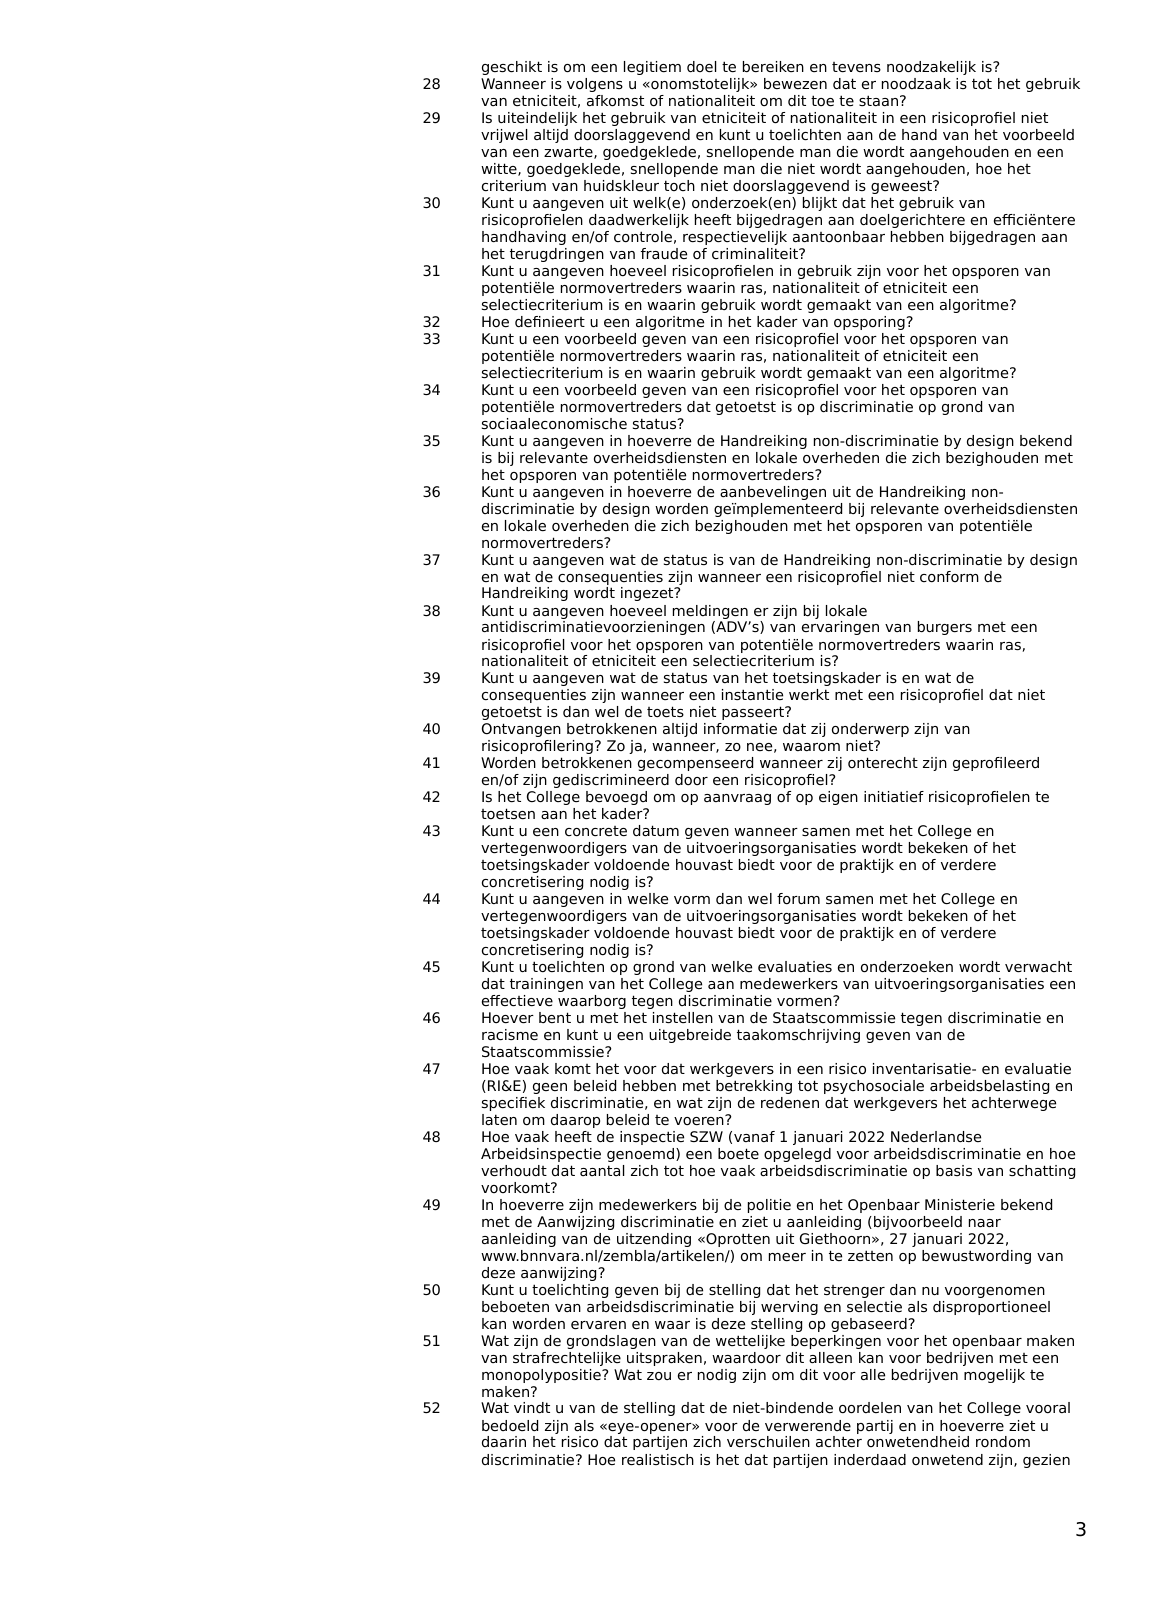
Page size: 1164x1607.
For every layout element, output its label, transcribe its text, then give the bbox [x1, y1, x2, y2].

table_cell Kunt u aangeven in welke vorm dan wel forum samen met het College en vertegenwoordigers van de uitvoeringsorganisaties wordt bekeken of het toetsingskader voldoende houvast biedt voor de praktijk en of verdere concretisering nodig is? [475, 891, 1087, 959]
table_cell Is het College bevoegd om op aanvraag of op eigen initiatief risicoprofielen te toetsen aan het kader? [475, 789, 1087, 823]
table_cell 46 [422, 1010, 475, 1061]
table_cell 52 [422, 1400, 475, 1468]
table_cell Kunt u een concrete datum geven wanneer samen met het College en vertegenwoordigers van de uitvoeringsorganisaties wordt bekeken of het toetsingskader voldoende houvast biedt voor de praktijk en of verdere concretisering nodig is? [475, 823, 1087, 891]
table_cell Kunt u aangeven hoeveel meldingen er zijn bij lokale antidiscriminatievoorzieningen (ADV’s) van ervaringen van burgers met een risicoprofiel voor het opsporen van potentiële normovertreders waarin ras, nationaliteit of etniciteit een selectiecriterium is? [475, 603, 1087, 670]
table_cell 39 [422, 670, 475, 721]
table_cell geschikt is om een legitiem doel te bereiken en tevens noodzakelijk is? [475, 59, 1087, 76]
table_cell Kunt u toelichten op grond van welke evaluaties en onderzoeken wordt verwacht dat trainingen van het College aan medewerkers van uitvoeringsorganisaties een effectieve waarborg tegen discriminatie vormen? [475, 959, 1087, 1010]
table_cell Kunt u aangeven in hoeverre de Handreiking non-discriminatie by design bekend is bij relevante overheidsdiensten en lokale overheden die zich bezighouden met het opsporen van potentiële normovertreders? [475, 433, 1087, 483]
table_cell 29 [422, 110, 475, 195]
table_cell 33 [422, 331, 475, 382]
table_cell 48 [422, 1129, 475, 1197]
table_cell In hoeverre zijn medewerkers bij de politie en het Openbaar Ministerie bekend met de Aanwijzing discriminatie en ziet u aanleiding (bijvoorbeeld naar aanleiding van de uitzending «Oprotten uit Giethoorn», 27 januari 2022, www.bnnvara.nl/zembla/artikelen/) om meer in te zetten op bewustwording van deze aanwijzing? [475, 1197, 1087, 1282]
table_cell Kunt u aangeven uit welk(e) onderzoek(en) blijkt dat het gebruik van risicoprofielen daadwerkelijk heeft bijgedragen aan doelgerichtere en efficiëntere handhaving en/of controle, respectievelijk aantoonbaar hebben bijgedragen aan het terugdringen van fraude of criminaliteit? [475, 195, 1087, 263]
table_cell Worden betrokkenen gecompenseerd wanneer zij onterecht zijn geprofileerd en/of zijn gediscrimineerd door een risicoprofiel? [475, 755, 1087, 789]
table_cell Hoe vaak komt het voor dat werkgevers in een risico inventarisatie- en evaluatie (RI&E) geen beleid hebben met betrekking tot psychosociale arbeidsbelasting en specifiek discriminatie, en wat zijn de redenen dat werkgevers het achterwege laten om daarop beleid te voeren? [475, 1061, 1087, 1129]
table_cell Kunt u toelichting geven bij de stelling dat het strenger dan nu voorgenomen beboeten van arbeidsdiscriminatie bij werving en selectie als disproportioneel kan worden ervaren en waar is deze stelling op gebaseerd? [475, 1282, 1087, 1332]
table_cell Kunt u een voorbeeld geven van een risicoprofiel voor het opsporen van potentiële normovertreders waarin ras, nationaliteit of etniciteit een selectiecriterium is en waarin gebruik wordt gemaakt van een algoritme? [475, 331, 1087, 382]
table_cell Is uiteindelijk het gebruik van etniciteit of nationaliteit in een risicoprofiel niet vrijwel altijd doorslaggevend en kunt u toelichten aan de hand van het voorbeeld van een zwarte, goedgeklede, snellopende man die wordt aangehouden en een witte, goedgeklede, snellopende man die niet wordt aangehouden, hoe het criterium van huidskleur toch niet doorslaggevend is geweest? [475, 110, 1087, 195]
table_cell Kunt u aangeven wat de status van het toetsingskader is en wat de consequenties zijn wanneer een instantie werkt met een risicoprofiel dat niet getoetst is dan wel de toets niet passeert? [475, 670, 1087, 721]
table_cell 32 [422, 314, 475, 331]
table_cell 44 [422, 891, 475, 959]
table_cell 31 [422, 263, 475, 314]
table_cell [422, 59, 475, 76]
table_cell Hoe definieert u een algoritme in het kader van opsporing? [475, 314, 1087, 331]
table_cell 35 [422, 433, 475, 483]
table_cell 50 [422, 1282, 475, 1332]
table_cell 49 [422, 1197, 475, 1282]
table_cell Wat vindt u van de stelling dat de niet-bindende oordelen van het College vooral bedoeld zijn als «eye-opener» voor de verwerende partij en in hoeverre ziet u daarin het risico dat partijen zich verschuilen achter onwetendheid rondom discriminatie? Hoe realistisch is het dat partijen inderdaad onwetend zijn, gezien [475, 1400, 1087, 1468]
table_cell Kunt u een voorbeeld geven van een risicoprofiel voor het opsporen van potentiële normovertreders dat getoetst is op discriminatie op grond van sociaaleconomische status? [475, 382, 1087, 433]
table_cell 36 [422, 484, 475, 551]
table_cell 40 [422, 721, 475, 755]
table_cell Kunt u aangeven wat de status is van de Handreiking non-discriminatie by design en wat de consequenties zijn wanneer een risicoprofiel niet conform de Handreiking wordt ingezet? [475, 551, 1087, 602]
table_cell 28 [422, 76, 475, 110]
table_cell 45 [422, 959, 475, 1010]
table_cell 42 [422, 789, 475, 823]
table_cell Wanneer is volgens u «onomstotelijk» bewezen dat er noodzaak is tot het gebruik van etniciteit, afkomst of nationaliteit om dit toe te staan? [475, 76, 1087, 110]
table_cell 47 [422, 1061, 475, 1129]
table_cell 30 [422, 195, 475, 263]
table_cell Kunt u aangeven hoeveel risicoprofielen in gebruik zijn voor het opsporen van potentiële normovertreders waarin ras, nationaliteit of etniciteit een selectiecriterium is en waarin gebruik wordt gemaakt van een algoritme? [475, 263, 1087, 314]
table_cell Ontvangen betrokkenen altijd informatie dat zij onderwerp zijn van risicoprofilering? Zo ja, wanneer, zo nee, waarom niet? [475, 721, 1087, 755]
table_cell Wat zijn de grondslagen van de wettelijke beperkingen voor het openbaar maken van strafrechtelijke uitspraken, waardoor dit alleen kan voor bedrijven met een monopolypositie? Wat zou er nodig zijn om dit voor alle bedrijven mogelijk te maken? [475, 1333, 1087, 1400]
table_cell 51 [422, 1333, 475, 1400]
table_cell 37 [422, 551, 475, 602]
table_cell 41 [422, 755, 475, 789]
table_cell 34 [422, 382, 475, 433]
table_cell Hoever bent u met het instellen van de Staatscommissie tegen discriminatie en racisme en kunt u een uitgebreide taakomschrijving geven van de Staatscommissie? [475, 1010, 1087, 1061]
table_cell 38 [422, 603, 475, 670]
table_cell Kunt u aangeven in hoeverre de aanbevelingen uit de Handreiking non-discriminatie by design worden geïmplementeerd bij relevante overheidsdiensten en lokale overheden die zich bezighouden met het opsporen van potentiële normovertreders? [475, 484, 1087, 551]
table_cell Hoe vaak heeft de inspectie SZW (vanaf 1 januari 2022 Nederlandse Arbeidsinspectie genoemd) een boete opgelegd voor arbeidsdiscriminatie en hoe verhoudt dat aantal zich tot hoe vaak arbeidsdiscriminatie op basis van schatting voorkomt? [475, 1129, 1087, 1197]
table_cell 43 [422, 823, 475, 891]
